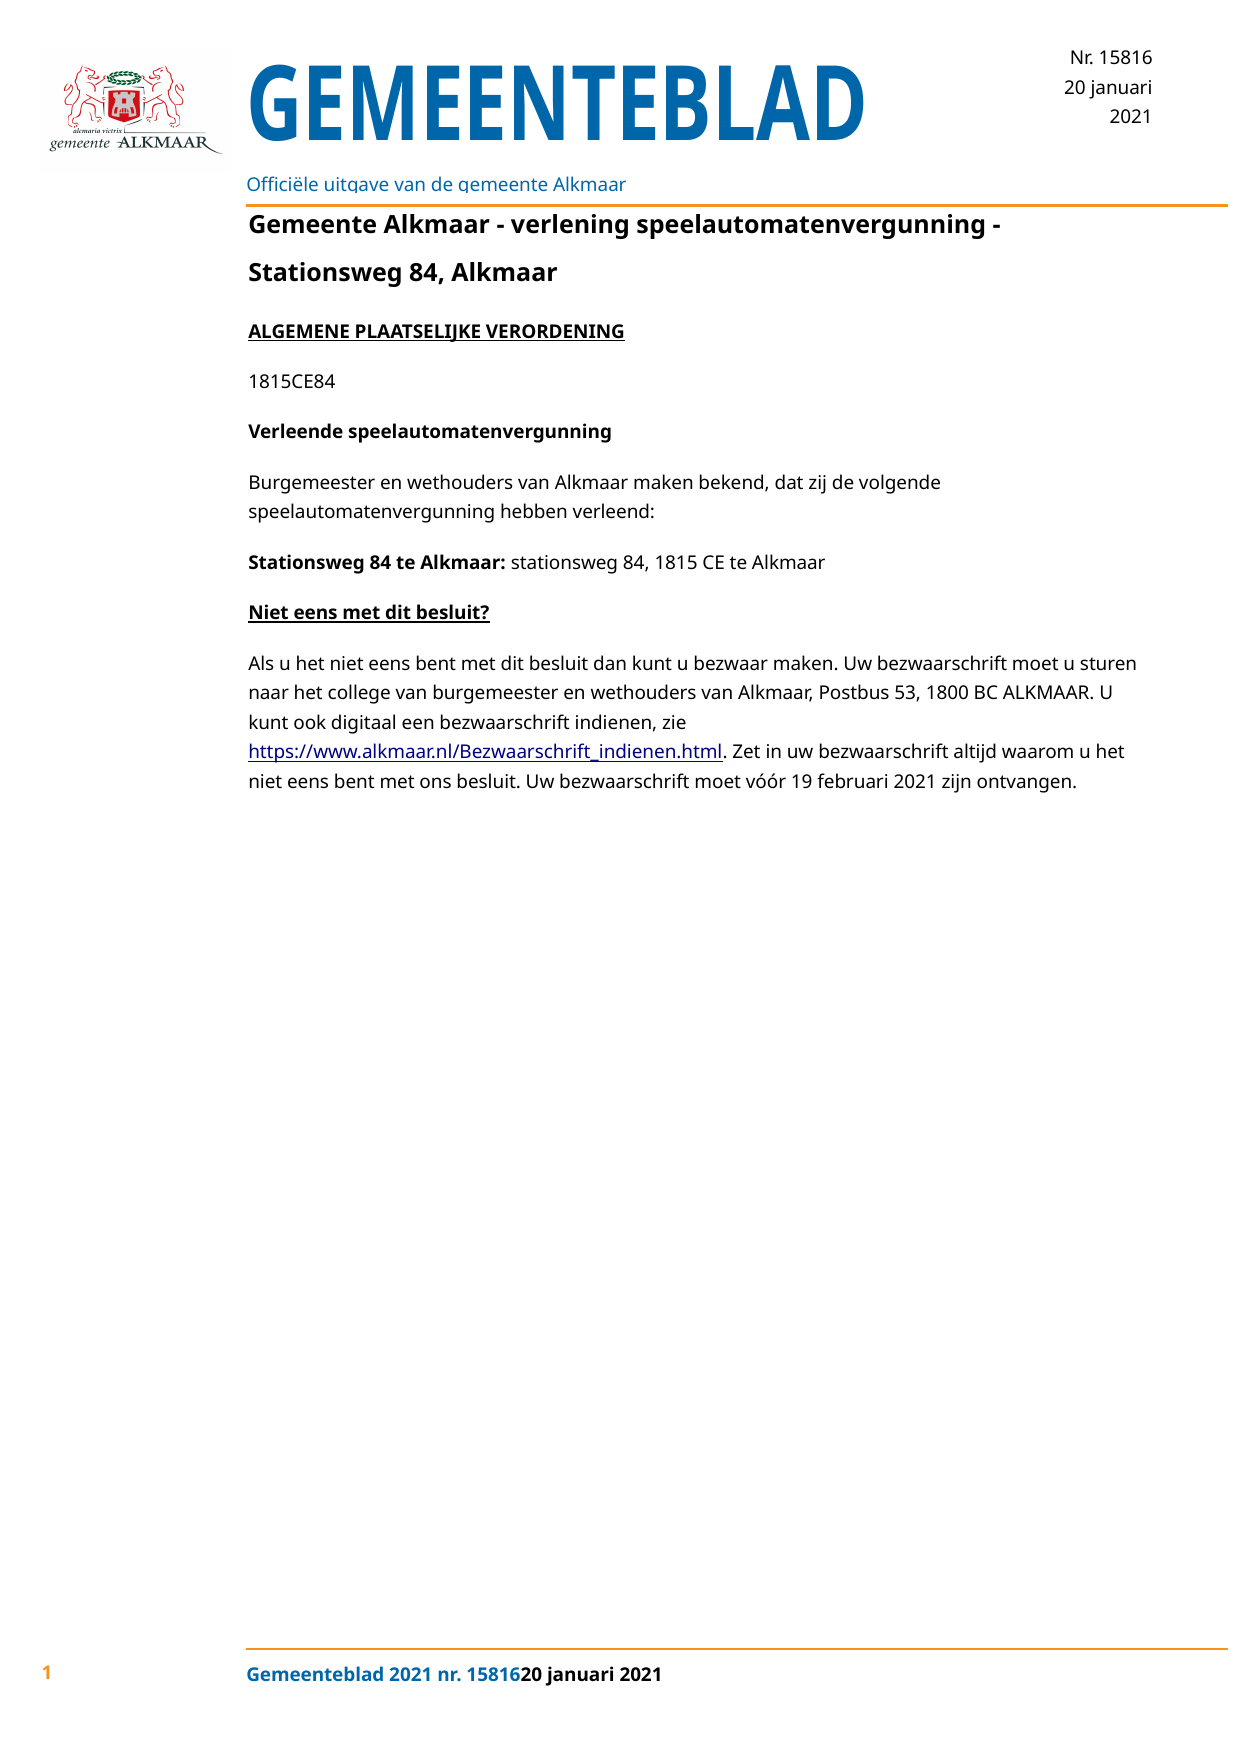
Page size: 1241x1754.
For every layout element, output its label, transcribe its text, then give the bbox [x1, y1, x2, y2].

text Als u het niet eens bent met dit besluit dan kunt u bezwaar maken. Uw bezwaarschrift moet u sturen naar het college van burgemeester en wethouders van Alkmaar, Postbus 53, 1800 BC ALKMAAR. U kunt ook digitaal een bezwaarschrift indienen, zie https://www.alkmaar.nl/Bezwaarschrift_indienen.html. Zet in uw bezwaarschrift altijd waarom u het niet eens bent met ons besluit. Uw bezwaarschrift moet vóór 19 februari 2021 zijn ontvangen. [248, 650, 1152, 794]
text ALGEMENE PLAATSELIJKE VERORDENING [248, 318, 1152, 344]
text Niet eens met dit besluit? [248, 599, 1152, 625]
picture [41, 47, 231, 172]
text Burgemeester en wethouders van Alkmaar maken bekend, dat zij de volgende speelautomatenvergunning hebben verleend: [248, 469, 1152, 524]
text Gemeente Alkmaar - verlening speelautomatenvergunning - Stationsweg 84, Alkmaar [248, 207, 1152, 288]
text 1815CE84 [248, 368, 1152, 394]
text Verleende speelautomatenvergunning [248, 419, 1152, 444]
text Stationsweg 84 te Alkmaar: stationsweg 84, 1815 CE te Alkmaar [248, 549, 1152, 575]
